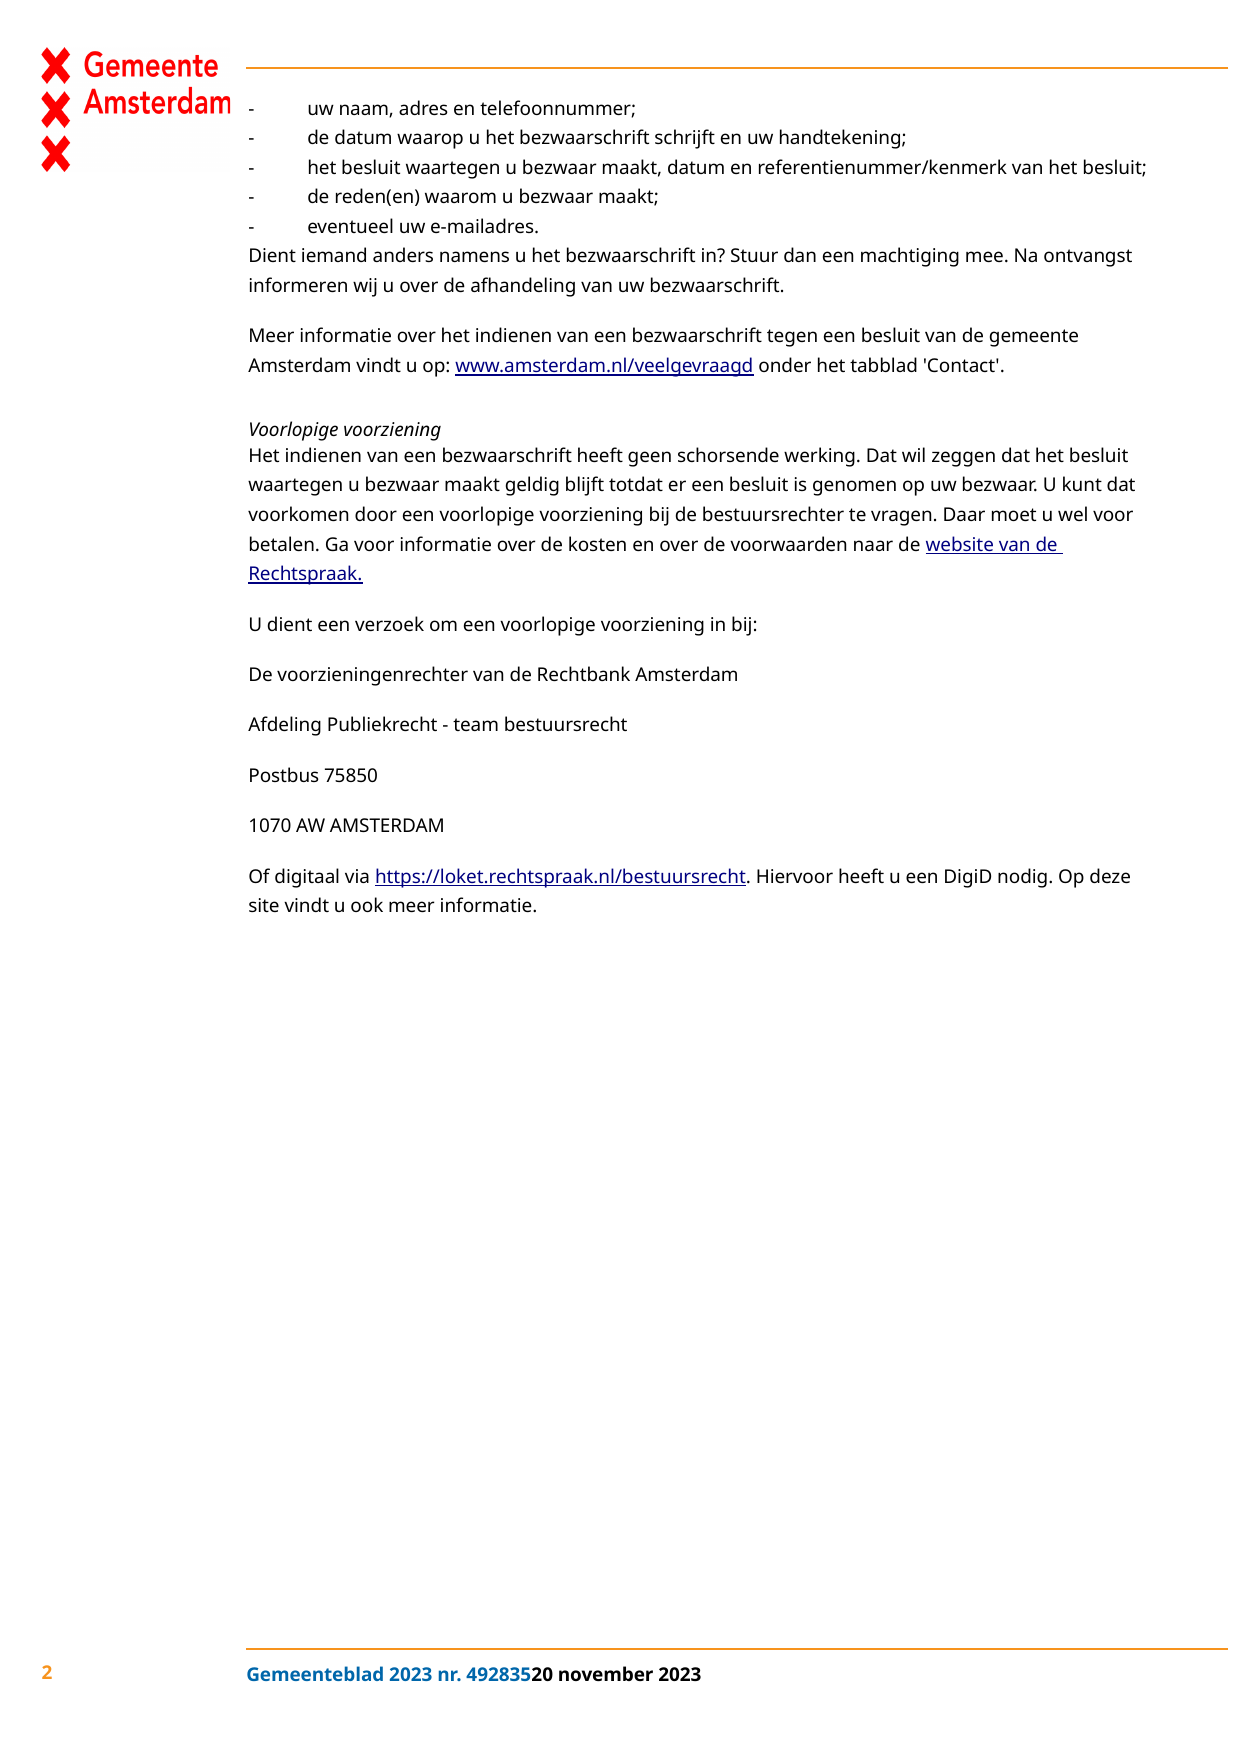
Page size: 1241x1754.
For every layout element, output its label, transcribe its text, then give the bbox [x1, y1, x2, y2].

text U dient een verzoek om een voorlopige voorziening in bij: [248, 611, 1152, 636]
text Dient iemand anders namens u het bezwaarschrift in? Stuur dan een machtiging mee. Na ontvangst informeren wij u over de afhandeling van uw bezwaarschrift. [248, 243, 1152, 298]
list het besluit waartegen u bezwaar maakt, datum en referentienummer/kenmerk van het besluit; [248, 154, 1152, 180]
text De voorzieningenrechter van de Rechtbank Amsterdam [248, 661, 1152, 687]
list de datum waarop u het bezwaarschrift schrijft en uw handtekening; [248, 124, 1152, 150]
text Het indienen van een bezwaarschrift heeft geen schorsende werking. Dat wil zeggen dat het besluit waartegen u bezwaar maakt geldig blijft totdat er een besluit is genomen op uw bezwaar. U kunt dat voorkomen door een voorlopige voorziening bij de bestuursrechter te vragen. Daar moet u wel voor betalen. Ga voor informatie over de kosten en over de voorwaarden naar de website van de Rechtspraak. [248, 442, 1152, 586]
text Afdeling Publiekrecht - team bestuursrecht [248, 712, 1152, 737]
text Of digitaal via https://loket.rechtspraak.nl/bestuursrecht. Hiervoor heeft u een DigiD nodig. Op deze site vindt u ook meer informatie. [248, 863, 1152, 918]
text 1070 AW AMSTERDAM [248, 812, 1152, 838]
text Postbus 75850 [248, 762, 1152, 788]
picture [41, 47, 231, 172]
text Voorlopige voorziening [248, 416, 1152, 442]
list uw naam, adres en telefoonnummer; [248, 95, 1152, 121]
text Meer informatie over het indienen van een bezwaarschrift tegen een besluit van de gemeente Amsterdam vindt u op: www.amsterdam.nl/veelgevraagd onder het tabblad 'Contact'. [248, 323, 1152, 378]
list eventueel uw e-mailadres. [248, 213, 1152, 239]
list de reden(en) waarom u bezwaar maakt; [248, 183, 1152, 209]
